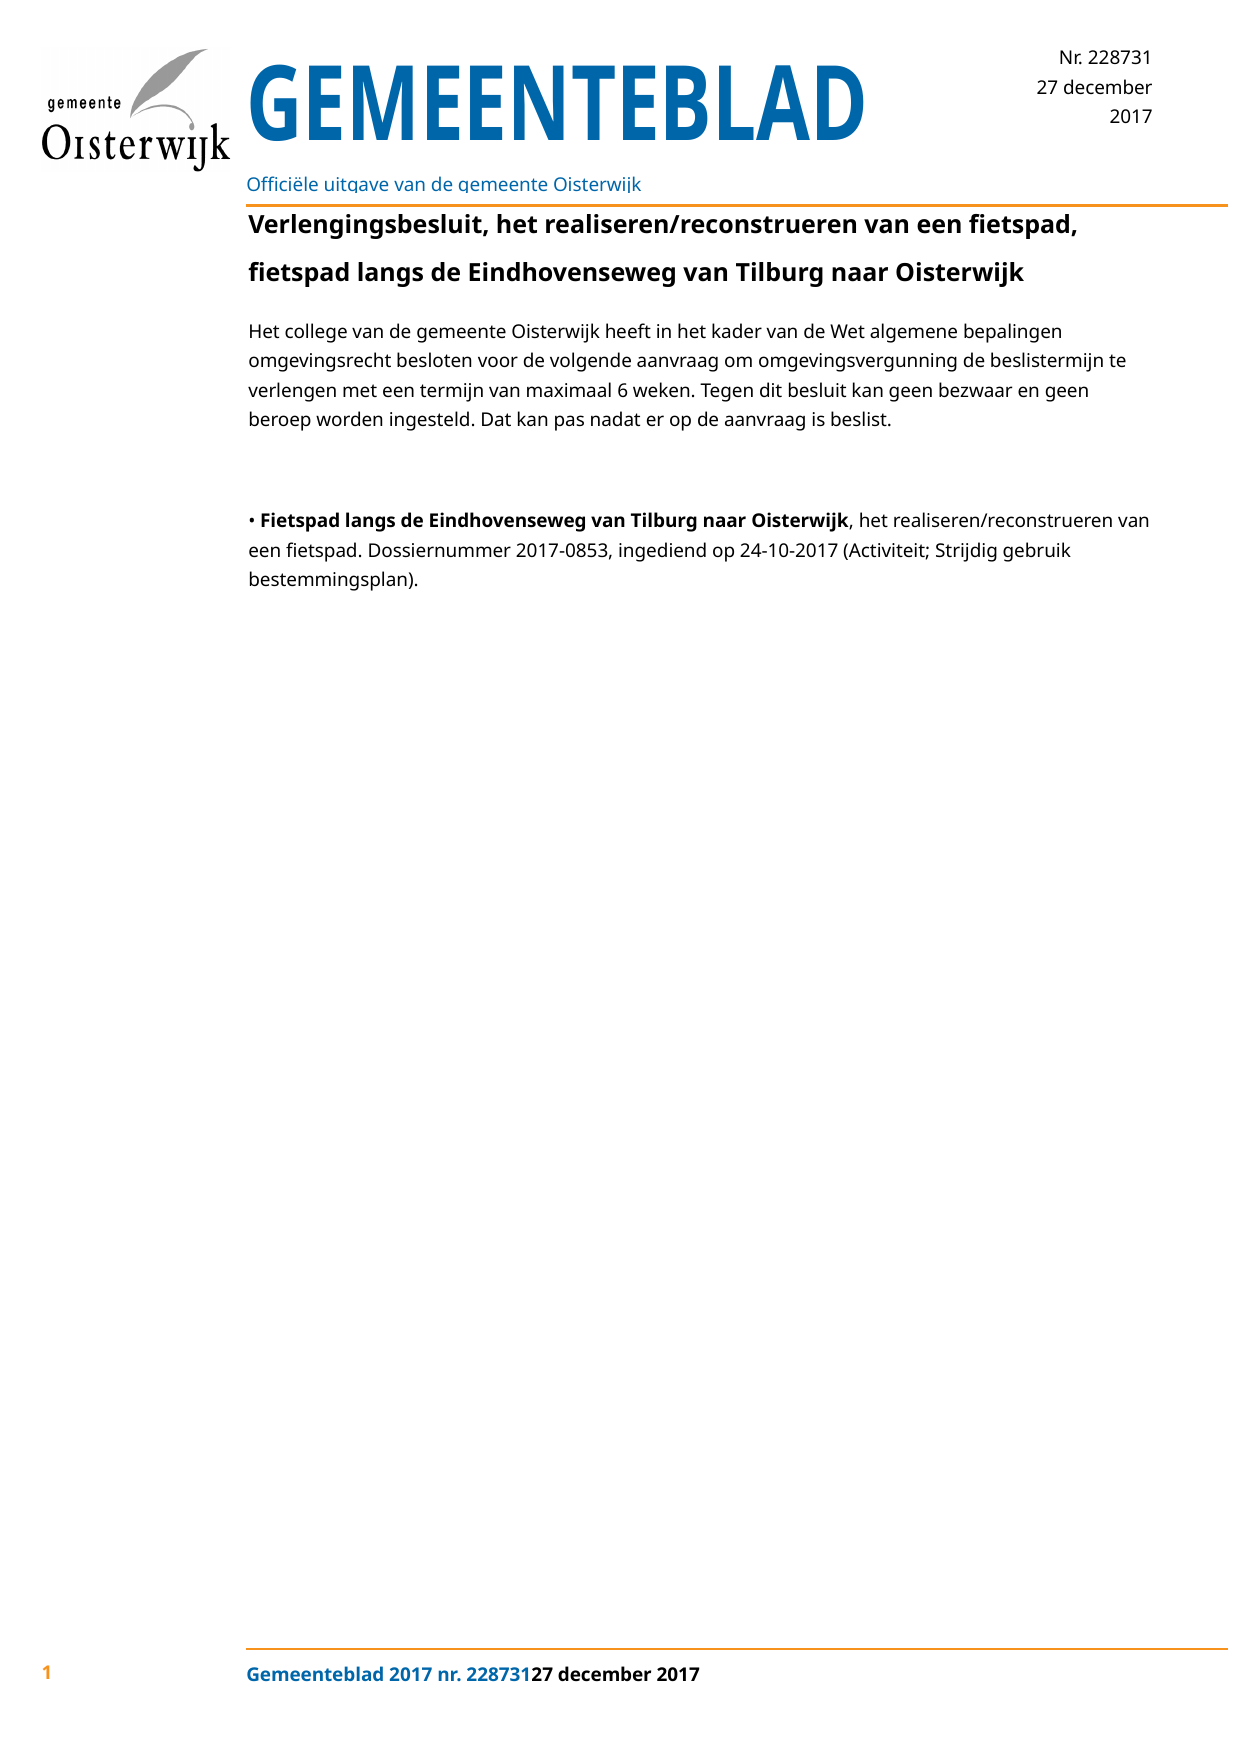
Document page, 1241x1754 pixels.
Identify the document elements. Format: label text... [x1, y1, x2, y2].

text • Fietspad langs de Eindhovenseweg van Tilburg naar Oisterwijk, het realiseren/reconstrueren van een fietspad. Dossiernummer 2017-0853, ingediend op 24-10-2017 (Activiteit; Strijdig gebruik bestemmingsplan). [248, 507, 1152, 592]
text Verlengingsbesluit, het realiseren/reconstrueren van een fietspad, fietspad langs de Eindhovenseweg van Tilburg naar Oisterwijk [248, 207, 1152, 288]
picture [41, 47, 231, 172]
text Het college van de gemeente Oisterwijk heeft in het kader van de Wet algemene bepalingen omgevingsrecht besloten voor de volgende aanvraag om omgevingsvergunning de beslistermijn te verlengen met een termijn van maximaal 6 weken. Tegen dit besluit kan geen bezwaar en geen beroep worden ingesteld. Dat kan pas nadat er op de aanvraag is beslist. [248, 318, 1152, 432]
